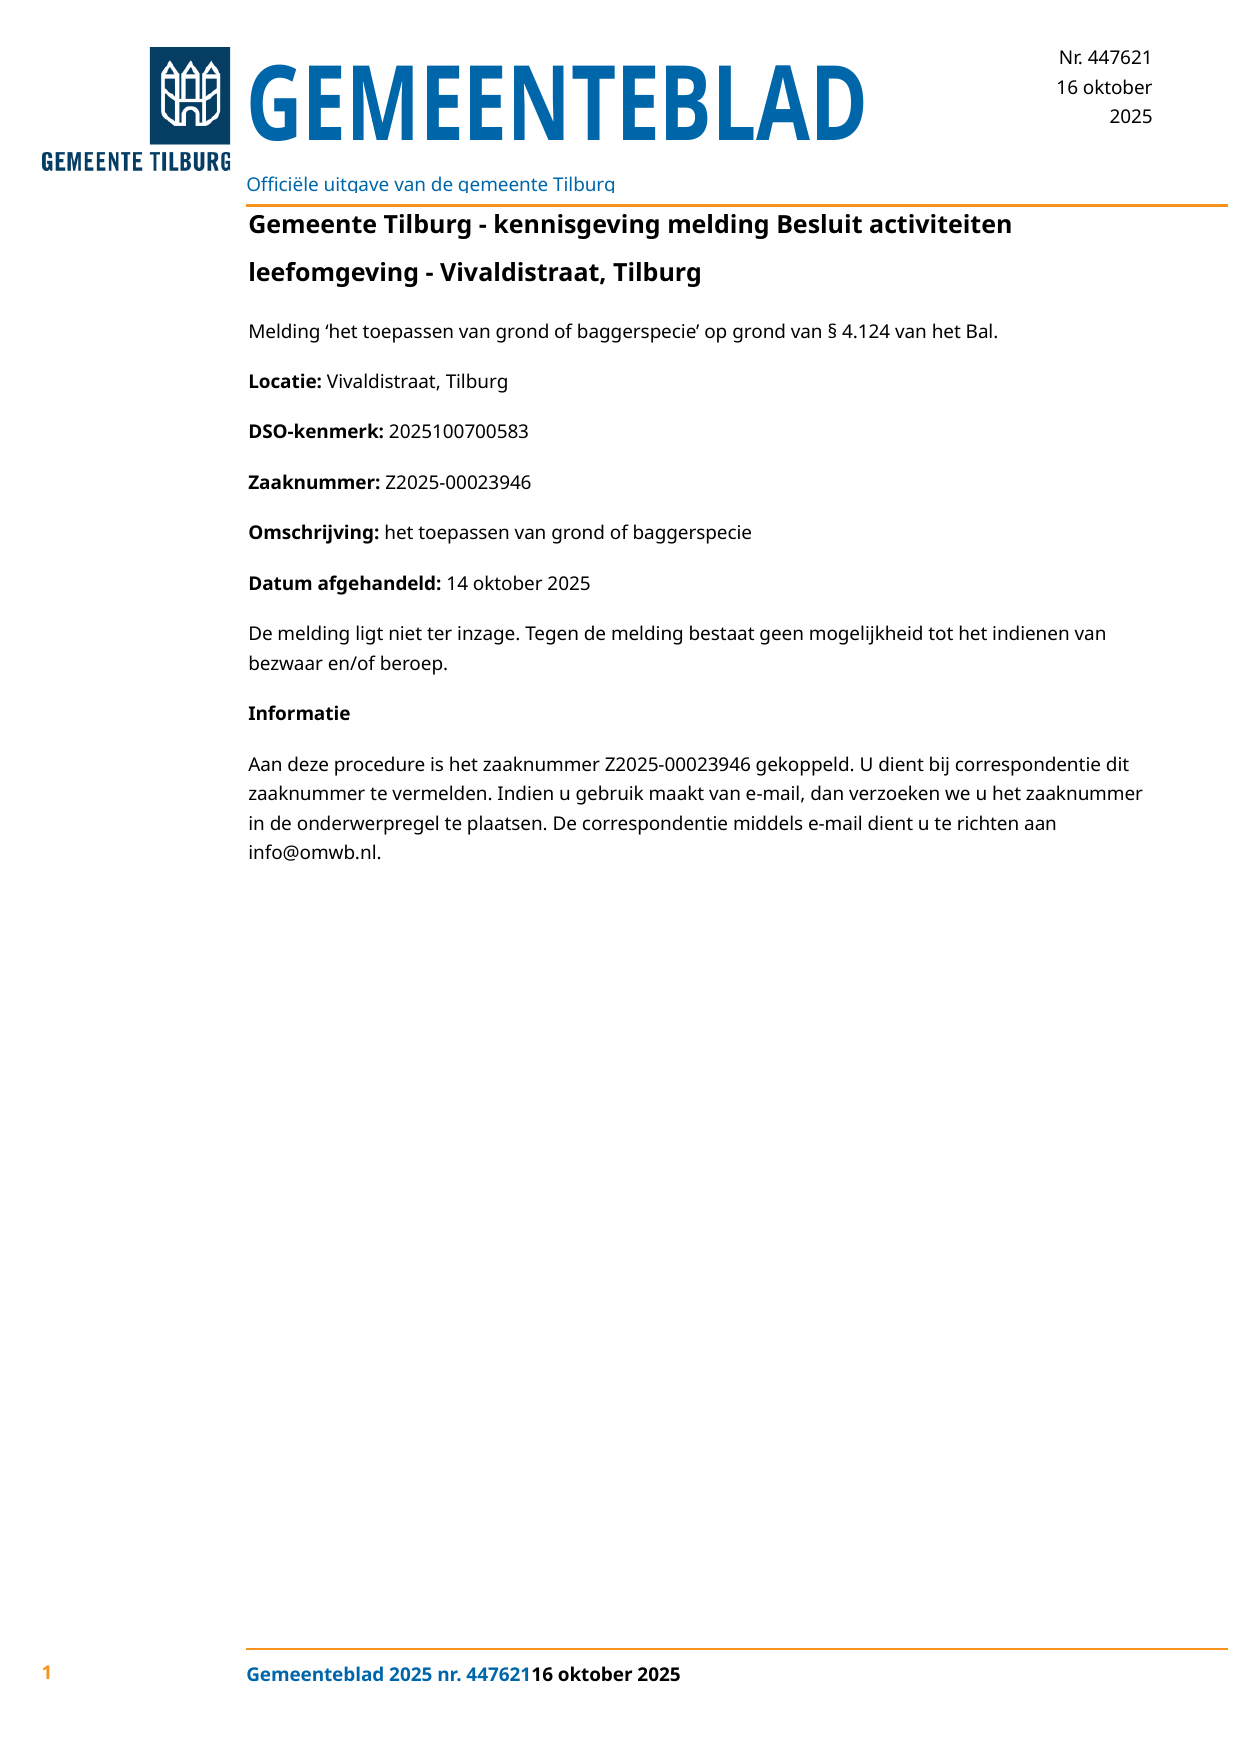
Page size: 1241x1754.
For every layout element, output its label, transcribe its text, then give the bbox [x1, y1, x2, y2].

text Locatie: Vivaldistraat, Tilburg [248, 368, 1152, 394]
text Zaaknummer: Z2025-00023946 [248, 469, 1152, 495]
text Aan deze procedure is het zaaknummer Z2025-00023946 gekoppeld. U dient bij correspondentie dit zaaknummer te vermelden. Indien u gebruik maakt van e-mail, dan verzoeken we u het zaaknummer in de onderwerpregel te plaatsen. De correspondentie middels e-mail dient u te richten aan info@omwb.nl. [248, 751, 1152, 865]
text Gemeente Tilburg - kennisgeving melding Besluit activiteiten leefomgeving - Vivaldistraat, Tilburg [248, 207, 1152, 288]
text Datum afgehandeld: 14 oktober 2025 [248, 570, 1152, 596]
text Omschrijving: het toepassen van grond of baggerspecie [248, 519, 1152, 545]
picture [41, 47, 231, 172]
text De melding ligt niet ter inzage. Tegen de melding bestaat geen mogelijkheid tot het indienen van bezwaar en/of beroep. [248, 620, 1152, 676]
text Melding ‘het toepassen van grond of baggerspecie’ op grond van § 4.124 van het Bal. [248, 318, 1152, 344]
text DSO-kenmerk: 2025100700583 [248, 419, 1152, 444]
text Informatie [248, 700, 1152, 726]
